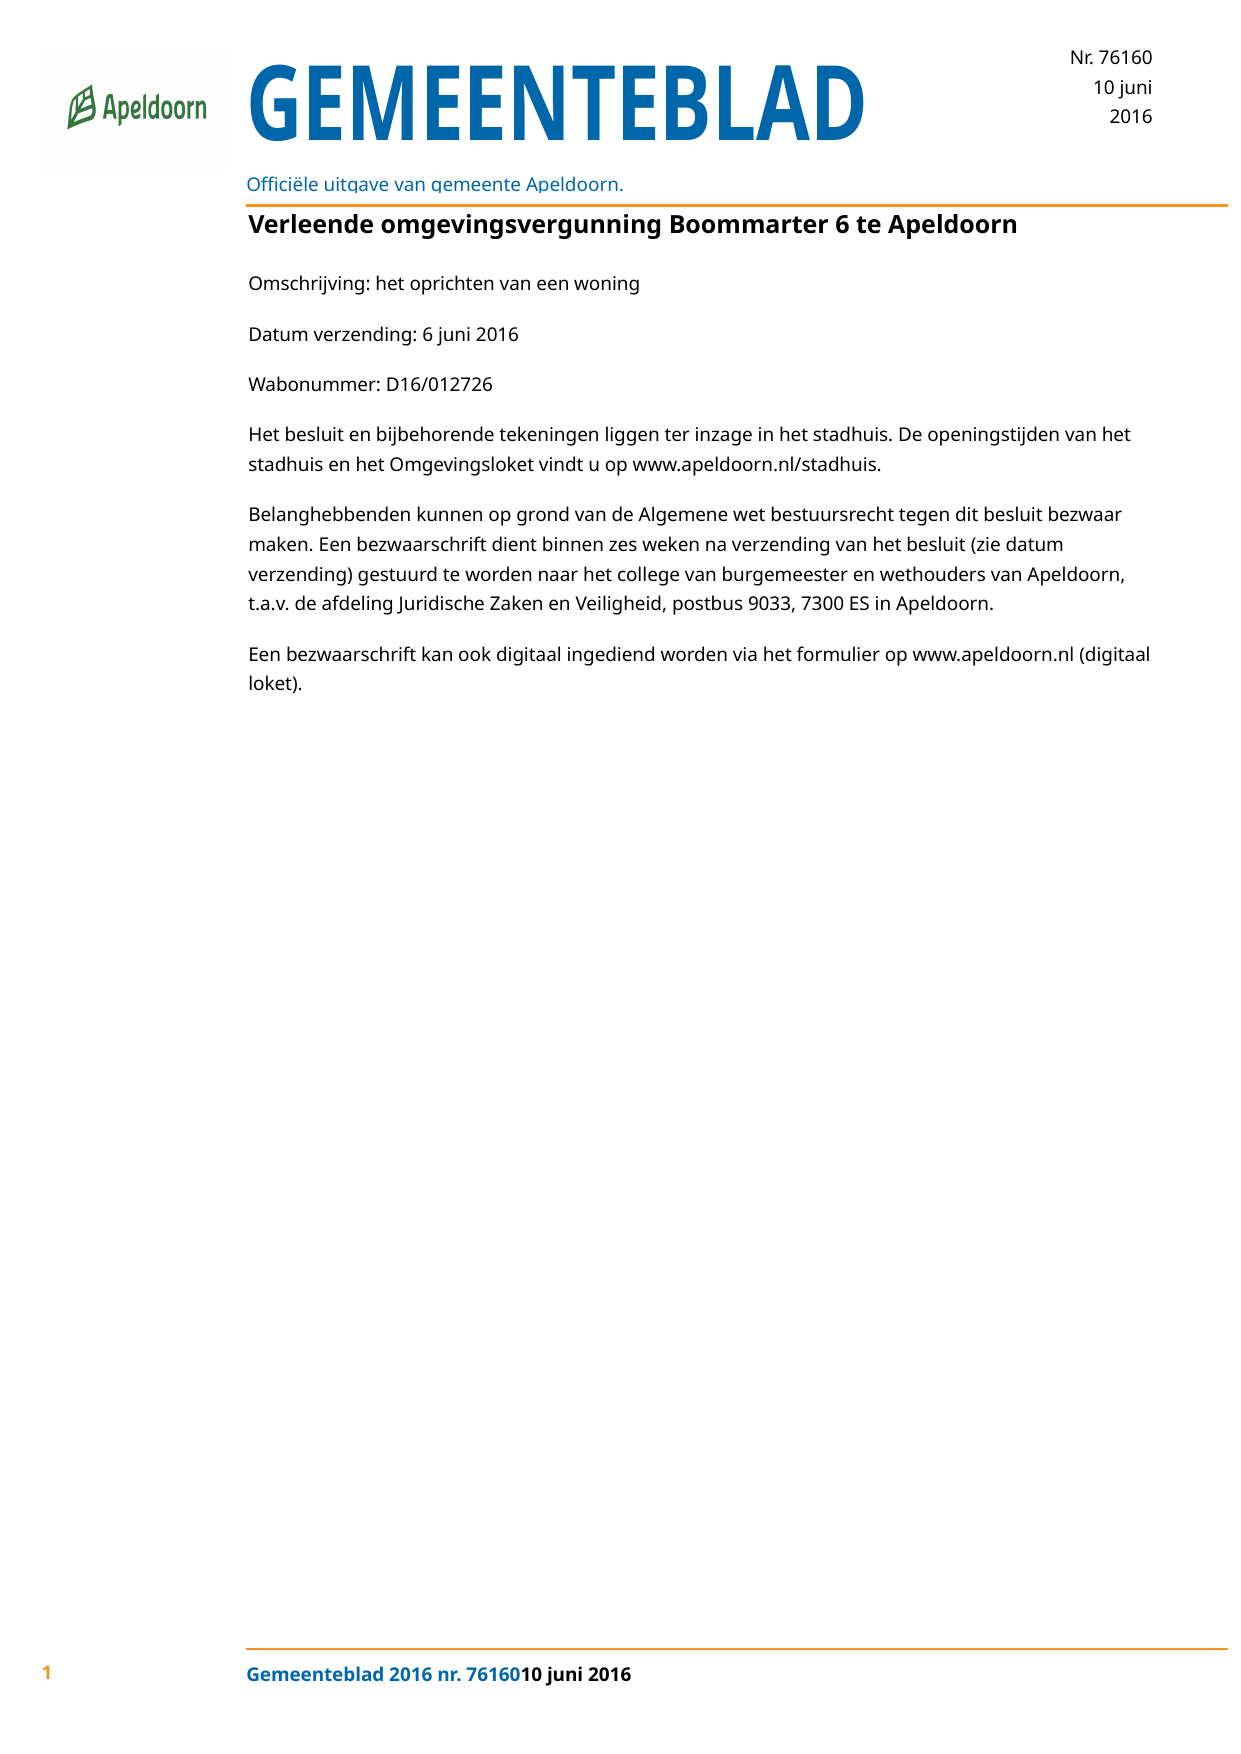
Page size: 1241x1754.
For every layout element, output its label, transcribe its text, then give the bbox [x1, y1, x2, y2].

text Het besluit en bijbehorende tekeningen liggen ter inzage in het stadhuis. De openingstijden van het stadhuis en het Omgevingsloket vindt u op www.apeldoorn.nl/stadhuis. [248, 422, 1152, 477]
text Verleende omgevingsvergunning Boommarter 6 te Apeldoorn [248, 207, 1152, 241]
text Belanghebbenden kunnen op grond van de Algemene wet bestuursrecht tegen dit besluit bezwaar maken. Een bezwaarschrift dient binnen zes weken na verzending van het besluit (zie datum verzending) gestuurd te worden naar het college van burgemeester en wethouders van Apeldoorn, t.a.v. de afdeling Juridische Zaken en Veiligheid, postbus 9033, 7300 ES in Apeldoorn. [248, 502, 1152, 616]
picture [41, 47, 231, 172]
text Datum verzending: 6 juni 2016 [248, 321, 1152, 346]
text Omschrijving: het oprichten van een woning [248, 270, 1152, 296]
text Wabonummer: D16/012726 [248, 371, 1152, 397]
text Een bezwaarschrift kan ook digitaal ingediend worden via het formulier op www.apeldoorn.nl (digitaal loket). [248, 641, 1152, 696]
